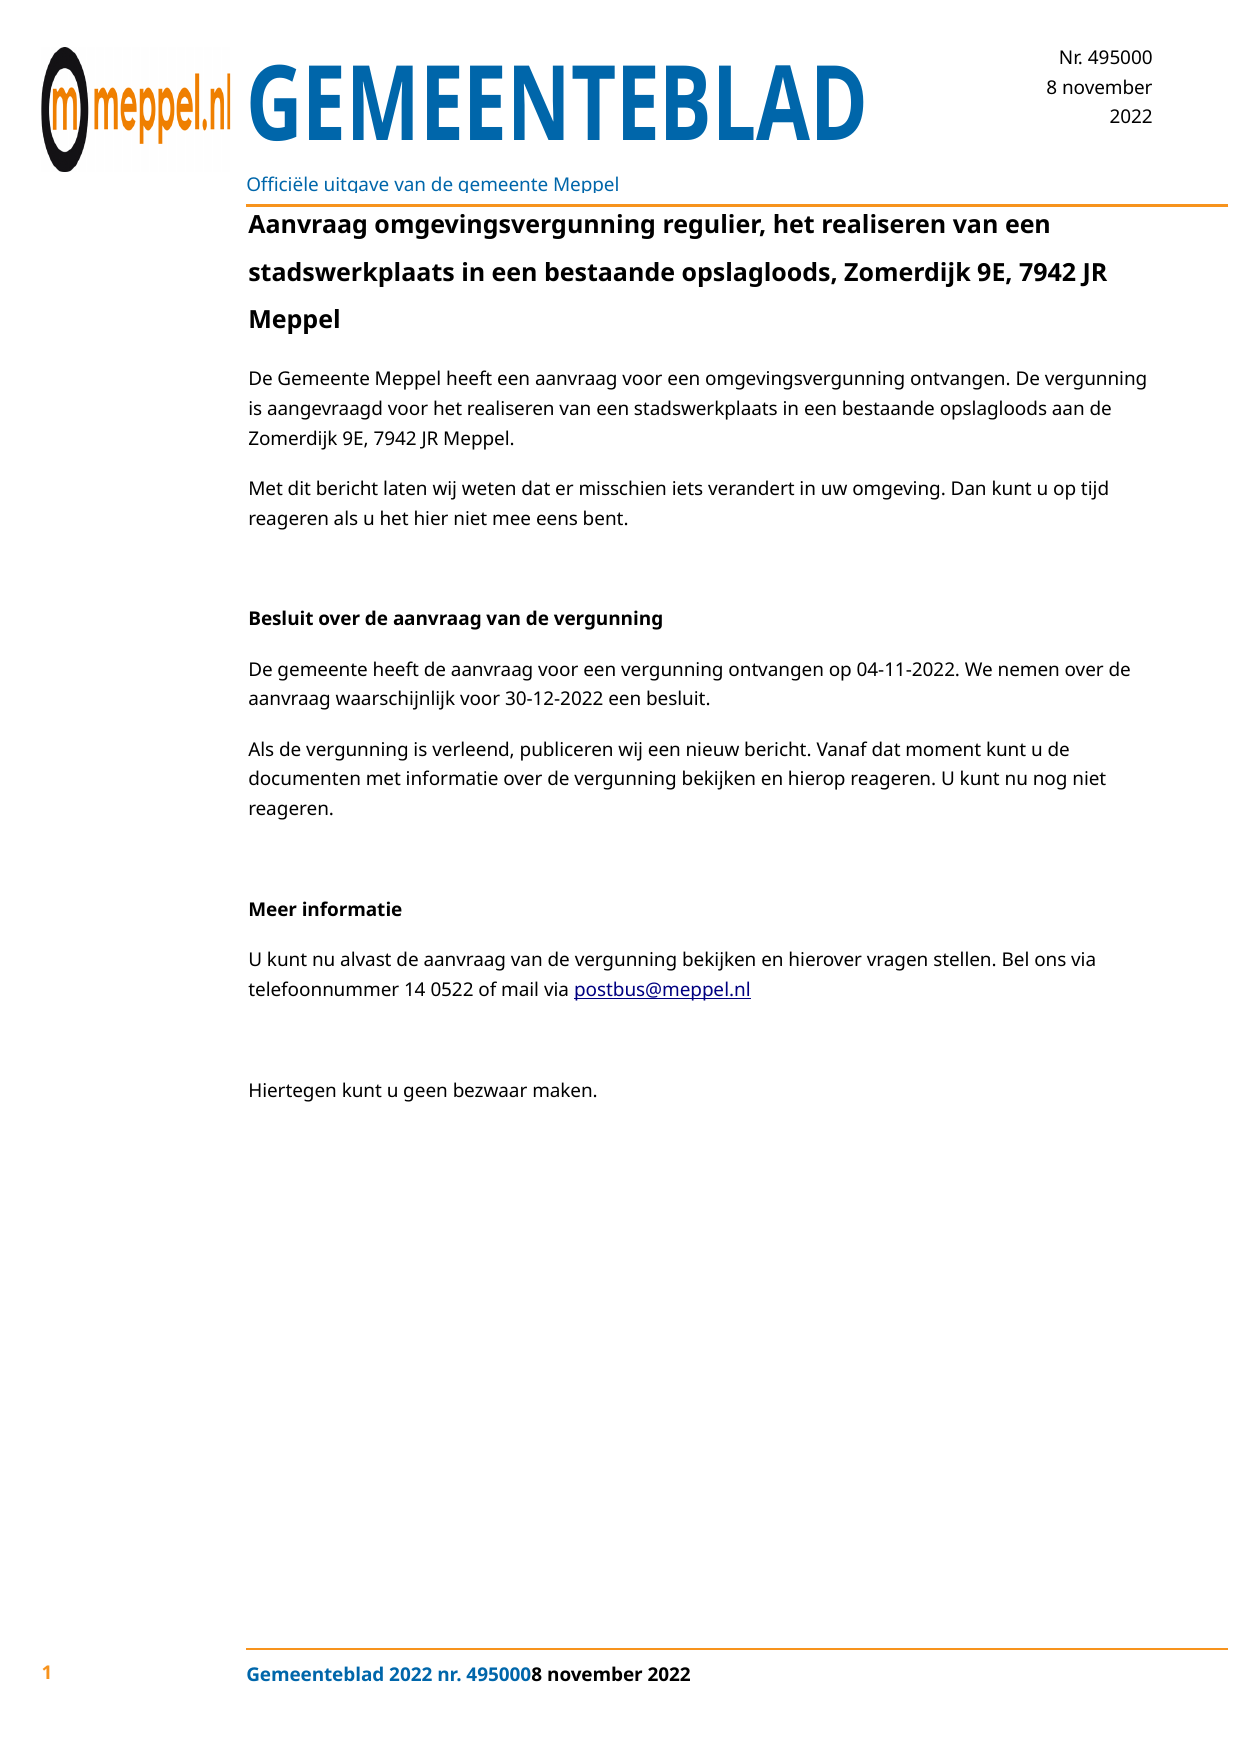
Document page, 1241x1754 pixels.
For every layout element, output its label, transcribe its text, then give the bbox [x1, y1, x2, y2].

text De gemeente heeft de aanvraag voor een vergunning ontvangen op 04-11-2022. We nemen over de aanvraag waarschijnlijk voor 30-12-2022 een besluit. [248, 656, 1152, 711]
text Hiertegen kunt u geen bezwaar maken. [248, 1077, 1152, 1102]
text Als de vergunning is verleend, publiceren wij een nieuw bericht. Vanaf dat moment kunt u de documenten met informatie over de vergunning bekijken en hierop reageren. U kunt nu nog niet reageren. [248, 736, 1152, 821]
text De Gemeente Meppel heeft een aanvraag voor een omgevingsvergunning ontvangen. De vergunning is aangevraagd voor het realiseren van een stadswerkplaats in een bestaande opslagloods aan de Zomerdijk 9E, 7942 JR Meppel. [248, 366, 1152, 450]
text Besluit over de aanvraag van de vergunning [248, 606, 1152, 631]
text Meer informatie [248, 896, 1152, 922]
text U kunt nu alvast de aanvraag van de vergunning bekijken en hierover vragen stellen. Bel ons via telefoonnummer 14 0522 of mail via postbus@meppel.nl [248, 946, 1152, 1002]
picture [41, 47, 231, 172]
text Met dit bericht laten wij weten dat er misschien iets verandert in uw omgeving. Dan kunt u op tijd reageren als u het hier niet mee eens bent. [248, 475, 1152, 530]
text Aanvraag omgevingsvergunning regulier, het realiseren van een stadswerkplaats in een bestaande opslagloods, Zomerdijk 9E, 7942 JR Meppel [248, 207, 1152, 336]
